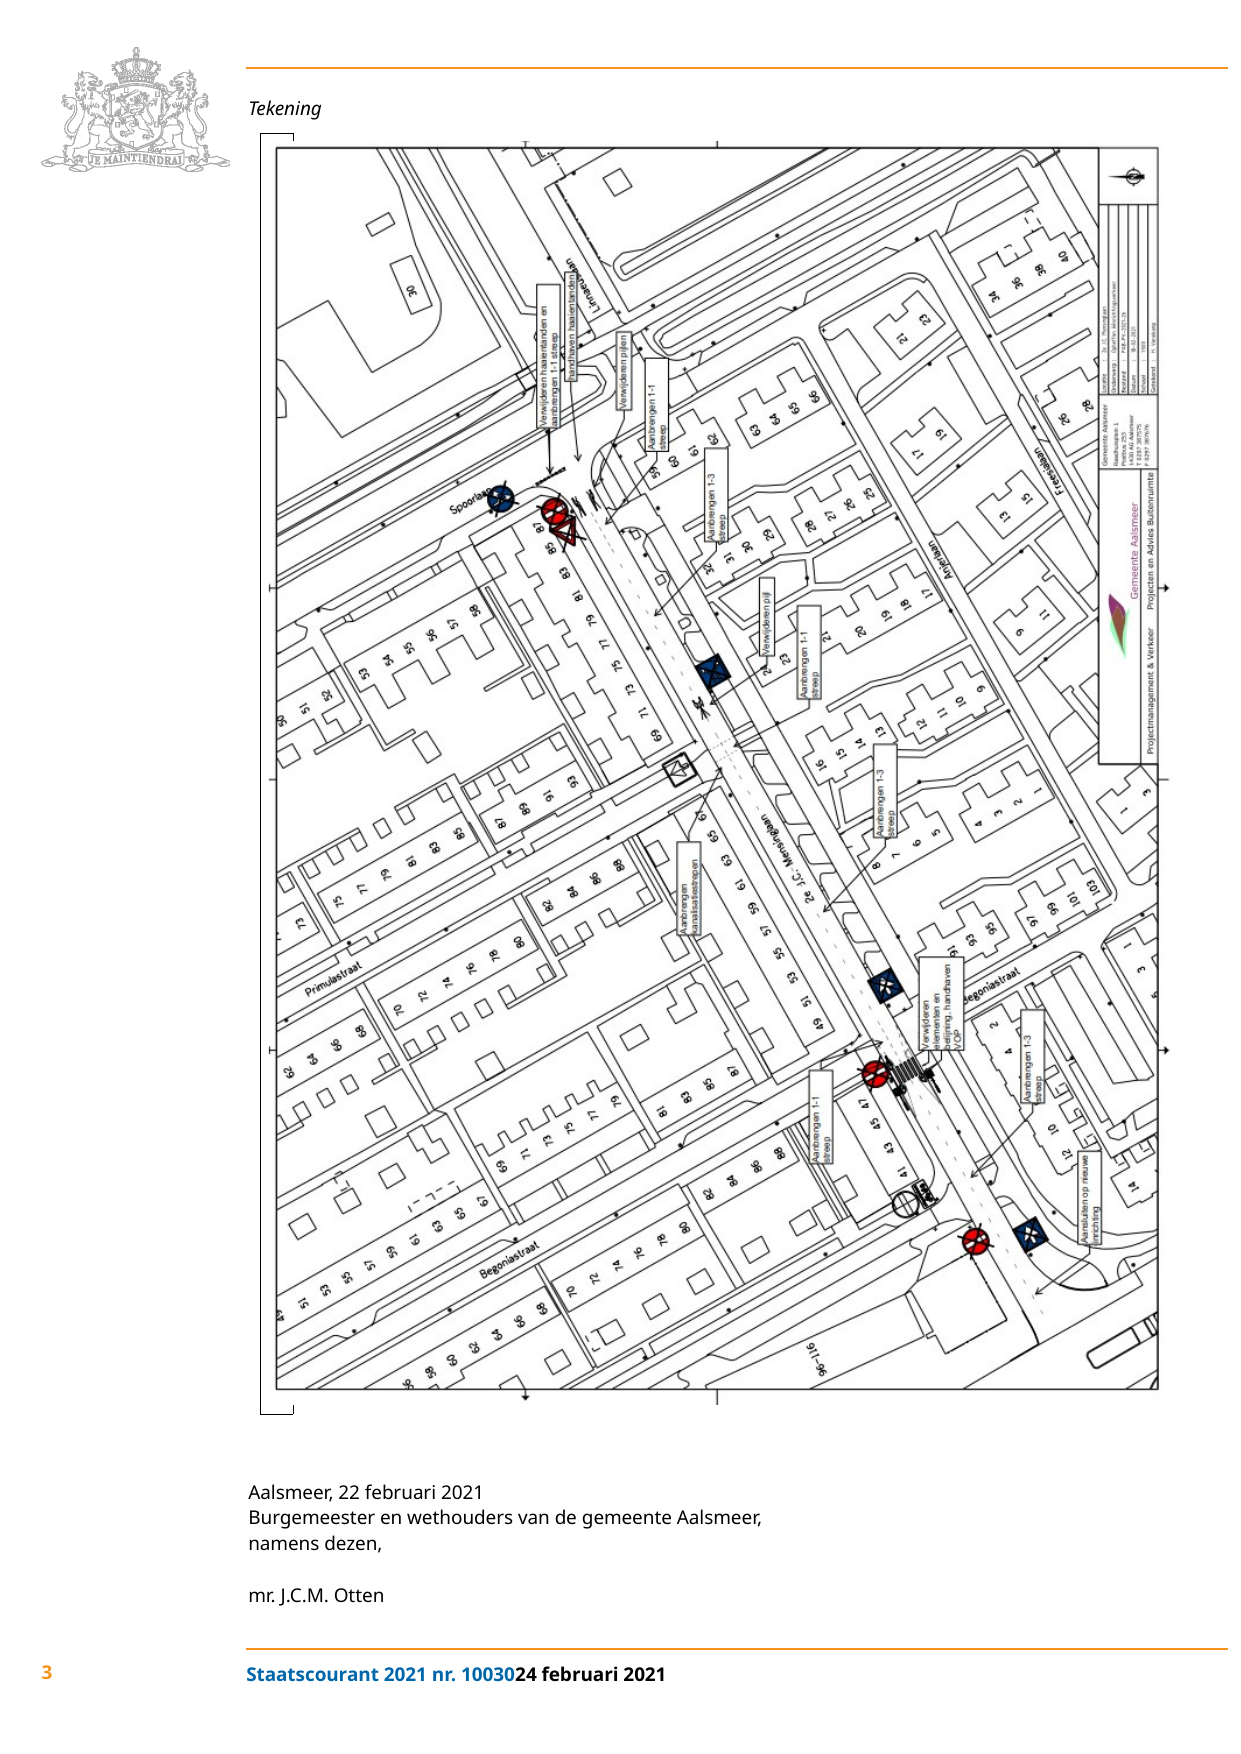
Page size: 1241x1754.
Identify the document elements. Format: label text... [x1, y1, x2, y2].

text Tekening [248, 95, 1152, 121]
text namens dezen, [248, 1530, 1152, 1556]
picture [268, 141, 1173, 1405]
text Burgemeester en wethouders van de gemeente Aalsmeer, [248, 1504, 1152, 1530]
picture [41, 47, 231, 172]
text Aalsmeer, 22 februari 2021 [248, 1479, 1152, 1504]
text mr. J.C.M. Otten [248, 1582, 1152, 1607]
